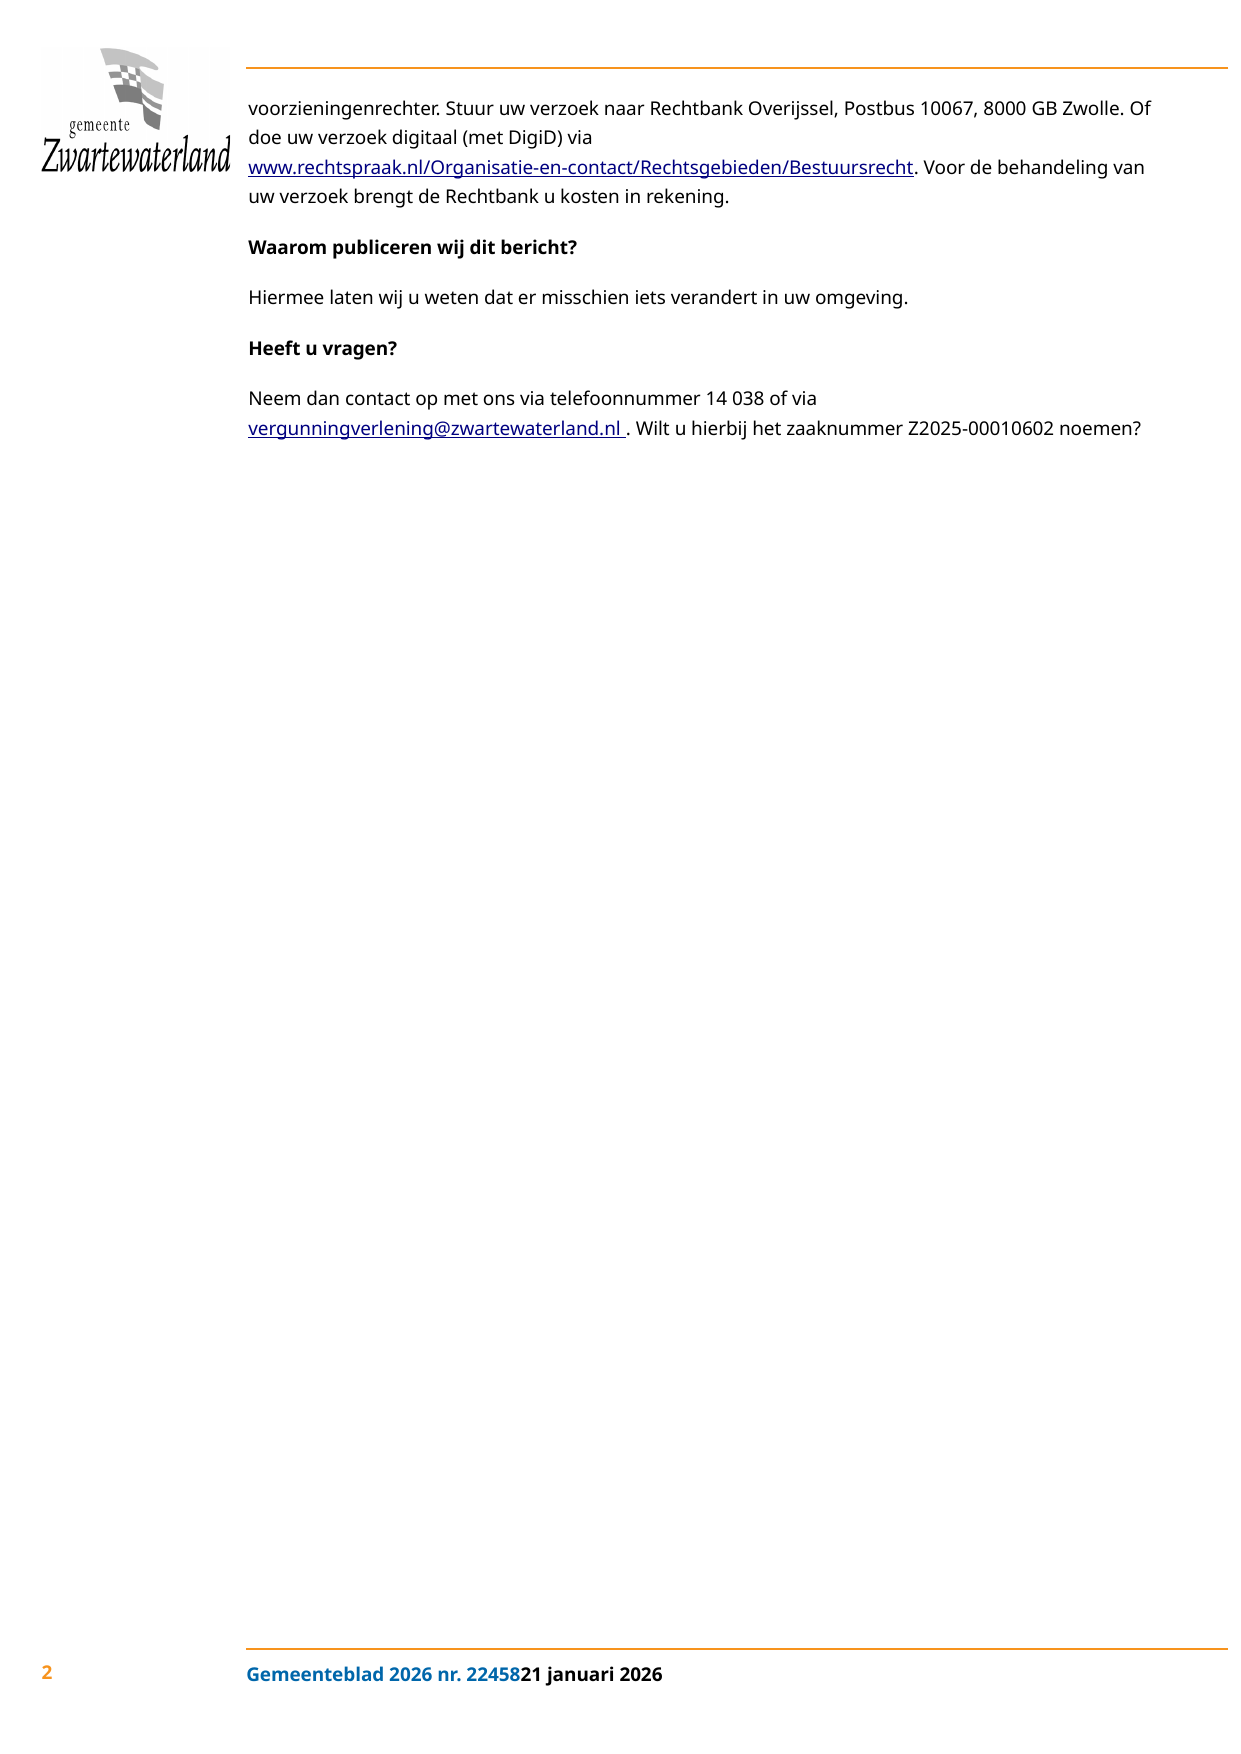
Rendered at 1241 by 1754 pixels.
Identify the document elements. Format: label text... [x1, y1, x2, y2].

text Hiermee laten wij u weten dat er misschien iets verandert in uw omgeving. [248, 284, 1152, 310]
text voorzieningenrechter. Stuur uw verzoek naar Rechtbank Overijssel, Postbus 10067, 8000 GB Zwolle. Of doe uw verzoek digitaal (met DigiD) via www.rechtspraak.nl/Organisatie-en-contact/Rechtsgebieden/Bestuursrecht. Voor de behandeling van uw verzoek brengt de Rechtbank u kosten in rekening. [248, 95, 1152, 209]
picture [41, 47, 231, 172]
text Waarom publiceren wij dit bericht? [248, 234, 1152, 260]
text Heeft u vragen? [248, 335, 1152, 361]
text Neem dan contact op met ons via telefoonnummer 14 038 of via vergunningverlening@zwartewaterland.nl . Wilt u hierbij het zaaknummer Z2025-00010602 noemen? [248, 385, 1152, 441]
